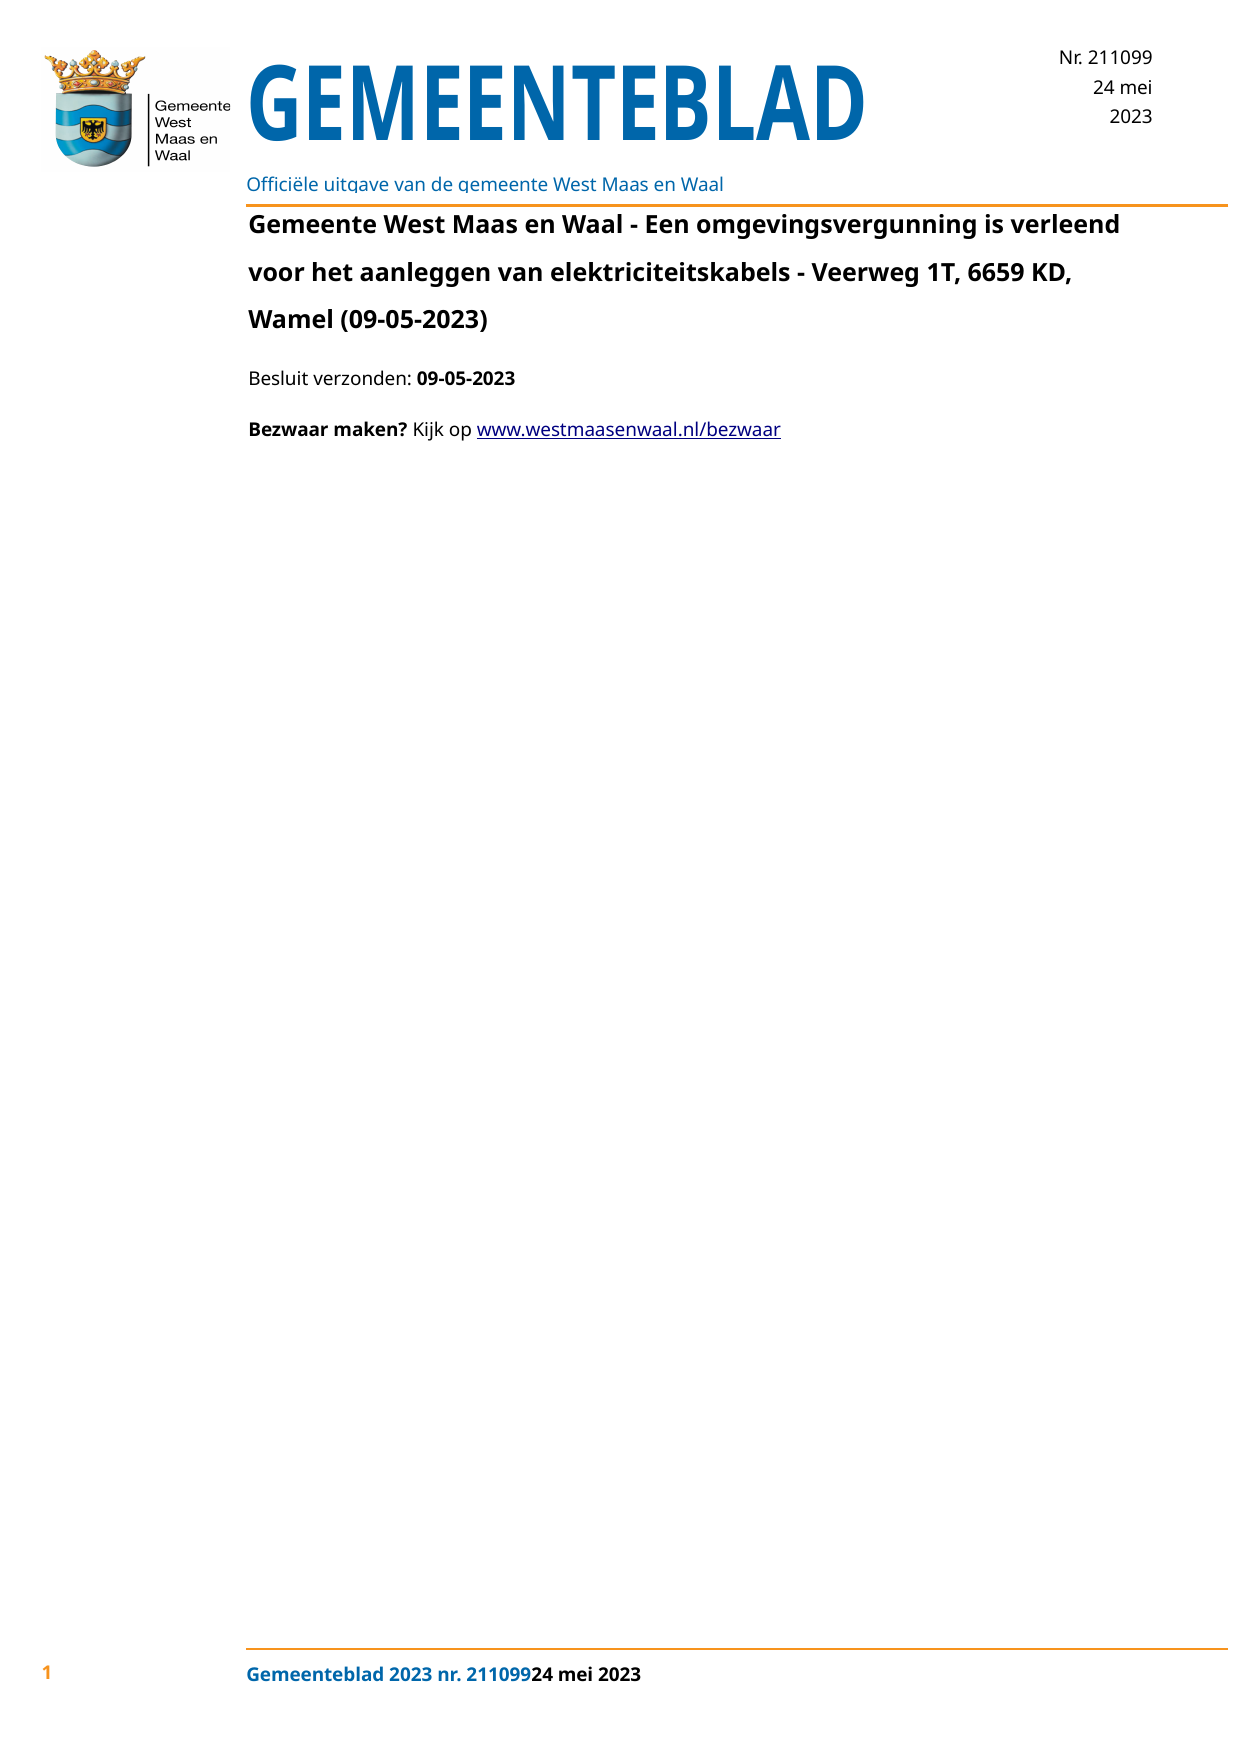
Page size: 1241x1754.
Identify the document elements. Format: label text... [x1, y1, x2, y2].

text Bezwaar maken? Kijk op www.westmaasenwaal.nl/bezwaar [248, 416, 1152, 442]
text Gemeente West Maas en Waal - Een omgevingsvergunning is verleend voor het aanleggen van elektriciteitskabels - Veerweg 1T, 6659 KD, Wamel (09-05-2023) [248, 207, 1152, 336]
text Besluit verzonden: 09-05-2023 [248, 366, 1152, 391]
picture [41, 47, 231, 172]
